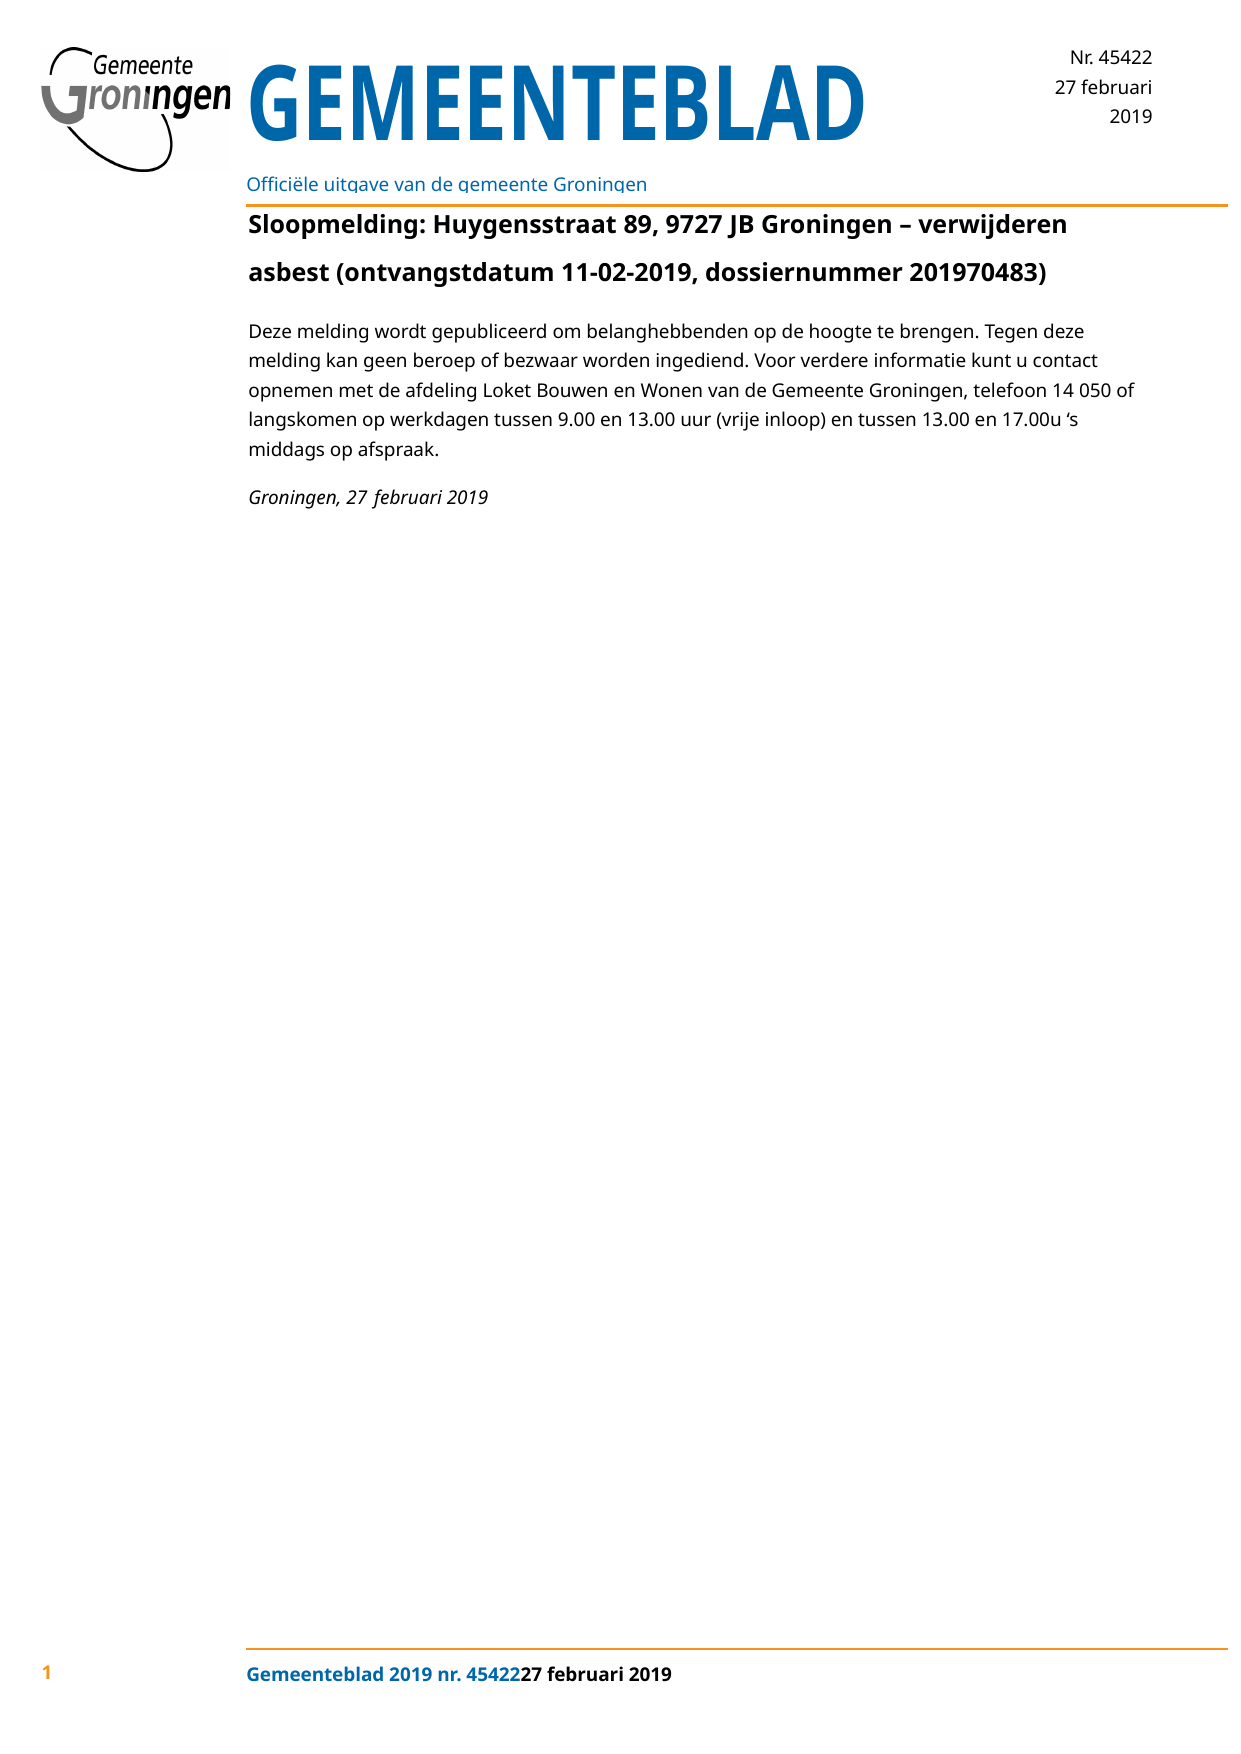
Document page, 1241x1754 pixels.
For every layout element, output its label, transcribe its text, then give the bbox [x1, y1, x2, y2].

text Sloopmelding: Huygensstraat 89, 9727 JB Groningen – verwijderen asbest (ontvangstdatum 11-02-2019, dossiernummer 201970483) [248, 207, 1152, 288]
text Deze melding wordt gepubliceerd om belanghebbenden op de hoogte te brengen. Tegen deze melding kan geen beroep of bezwaar worden ingediend. Voor verdere informatie kunt u contact opnemen met de afdeling Loket Bouwen en Wonen van de Gemeente Groningen, telefoon 14 050 of langskomen op werkdagen tussen 9.00 en 13.00 uur (vrije inloop) en tussen 13.00 en 17.00u ‘s middags op afspraak. [248, 318, 1152, 462]
text Groningen, 27 februari 2019 [248, 484, 1152, 510]
picture [41, 47, 231, 172]
